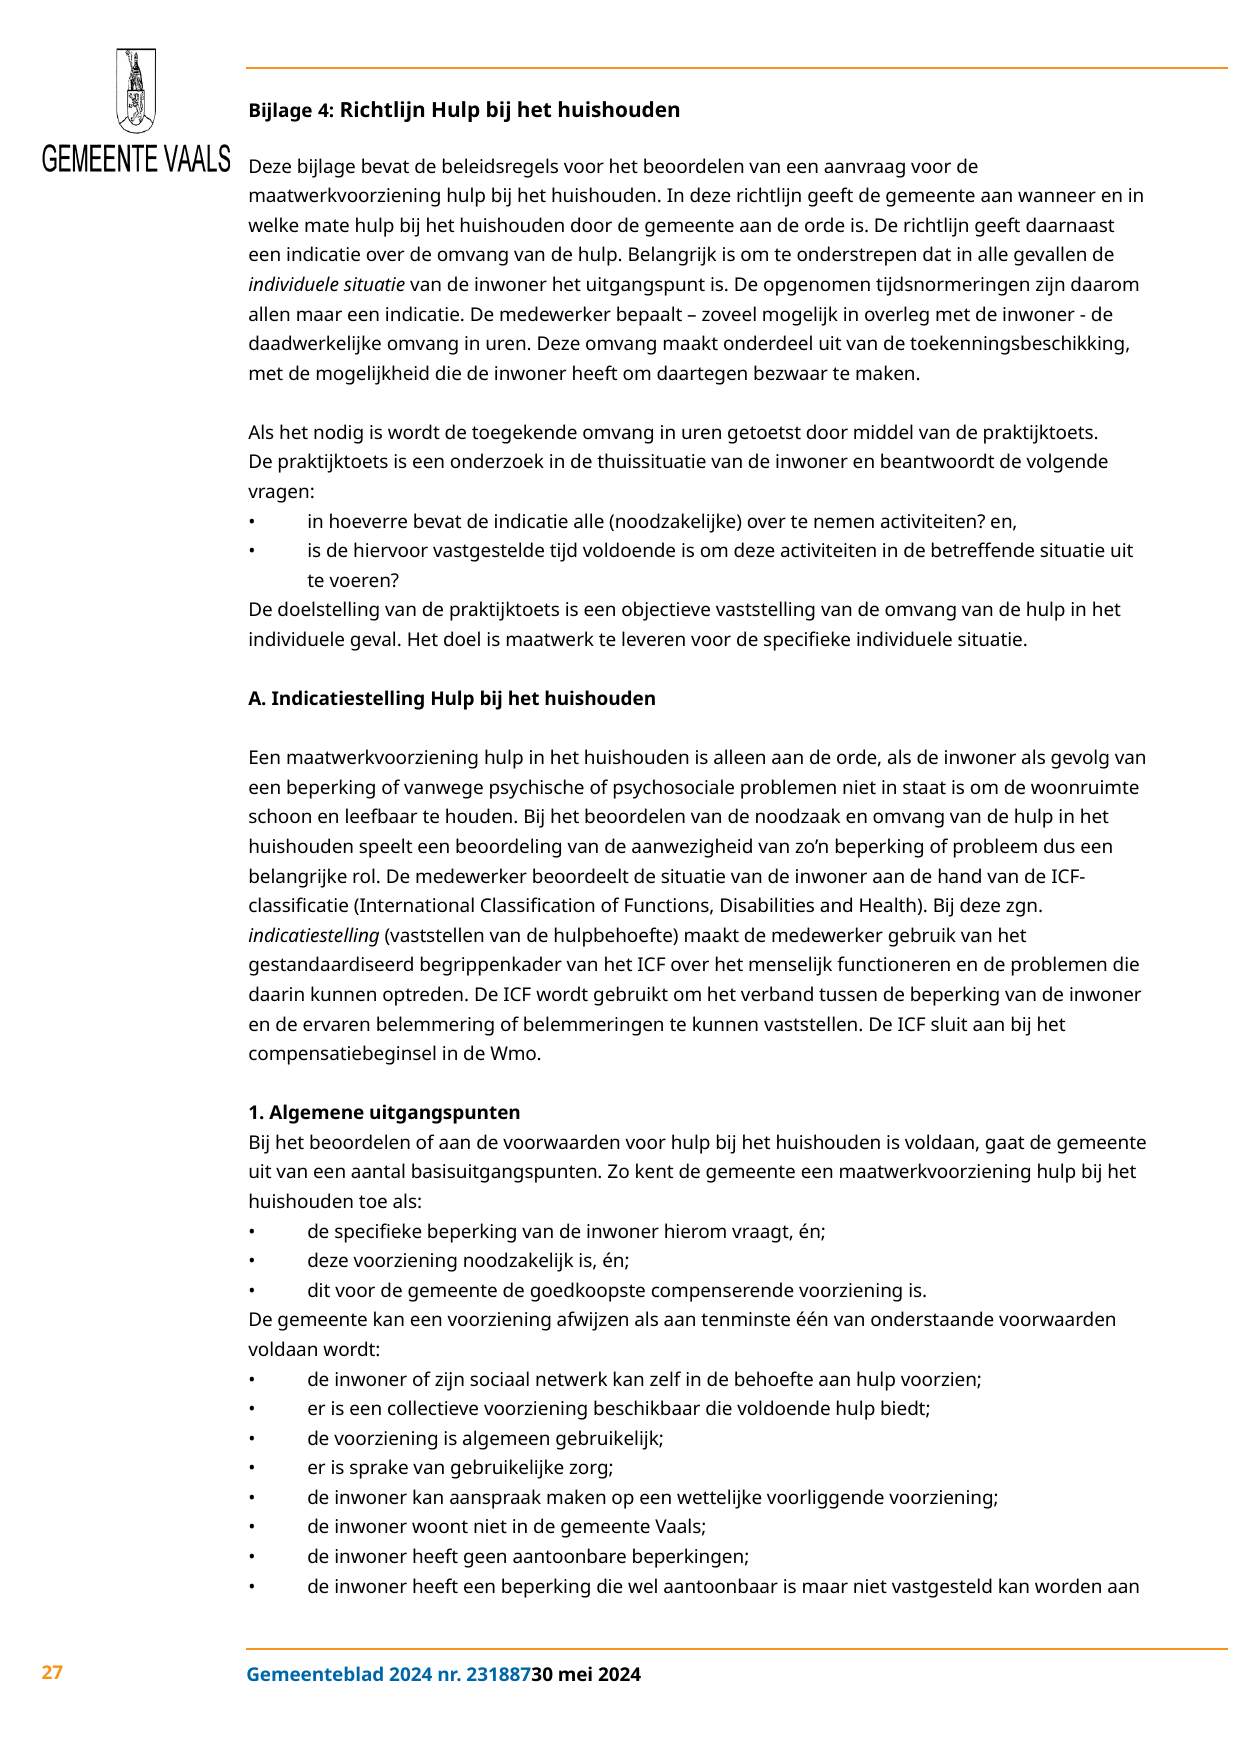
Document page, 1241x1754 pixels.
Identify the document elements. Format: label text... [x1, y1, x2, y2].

list er is een collectieve voorziening beschikbaar die voldoende hulp biedt; [248, 1395, 1152, 1421]
list de inwoner woont niet in de gemeente Vaals; [248, 1514, 1152, 1539]
text De gemeente kan een voorziening afwijzen als aan tenminste één van onderstaande voorwaarden voldaan wordt: [248, 1307, 1152, 1362]
picture [41, 47, 231, 172]
list de specifieke beperking van de inwoner hierom vraagt, én; [248, 1218, 1152, 1244]
list in hoeverre bevat de indicatie alle (noodzakelijke) over te nemen activiteiten? en, [248, 508, 1152, 534]
text Een maatwerkvoorziening hulp in het huishouden is alleen aan de orde, als de inwoner als gevolg van een beperking of vanwege psychische of psychosociale problemen niet in staat is om de woonruimte schoon en leefbaar te houden. Bij het beoordelen van de noodzaak en omvang van de hulp in het huishouden speelt een beoordeling van de aanwezigheid van zo’n beperking of probleem dus een belangrijke rol. De medewerker beoordeelt de situatie van de inwoner aan de hand van de ICF-classificatie (International Classification of Functions, Disabilities and Health). Bij deze zgn. indicatiestelling (vaststellen van de hulpbehoefte) maakt de medewerker gebruik van het gestandaardiseerd begrippenkader van het ICF over het menselijk functioneren en de problemen die daarin kunnen optreden. De ICF wordt gebruikt om het verband tussen de beperking van de inwoner en de ervaren belemmering of belemmeringen te kunnen vaststellen. De ICF sluit aan bij het compensatiebeginsel in de Wmo. [248, 744, 1152, 1066]
list de inwoner of zijn sociaal netwerk kan zelf in de behoefte aan hulp voorzien; [248, 1366, 1152, 1392]
list de voorziening is algemeen gebruikelijk; [248, 1425, 1152, 1451]
text De doelstelling van de praktijktoets is een objectieve vaststelling van de omvang van de hulp in het individuele geval. Het doel is maatwerk te leveren voor de specifieke individuele situatie. [248, 597, 1152, 652]
text A. Indicatiestelling Hulp bij het huishouden [248, 685, 1152, 711]
list er is sprake van gebruikelijke zorg; [248, 1454, 1152, 1480]
list dit voor de gemeente de goedkoopste compenserende voorziening is. [248, 1277, 1152, 1303]
text 1. Algemene uitgangspunten [248, 1099, 1152, 1125]
list de inwoner kan aanspraak maken op een wettelijke voorliggende voorziening; [248, 1484, 1152, 1510]
text Bij het beoordelen of aan de voorwaarden voor hulp bij het huishouden is voldaan, gaat de gemeente uit van een aantal basisuitgangspunten. Zo kent de gemeente een maatwerkvoorziening hulp bij het huishouden toe als: [248, 1129, 1152, 1214]
list de inwoner heeft een beperking die wel aantoonbaar is maar niet vastgesteld kan worden aan [248, 1573, 1152, 1599]
text Als het nodig is wordt de toegekende omvang in uren getoetst door middel van de praktijktoets. [248, 419, 1152, 445]
list deze voorziening noodzakelijk is, én; [248, 1247, 1152, 1273]
list de inwoner heeft geen aantoonbare beperkingen; [248, 1543, 1152, 1569]
text De praktijktoets is een onderzoek in de thuissituatie van de inwoner en beantwoordt de volgende vragen: [248, 449, 1152, 504]
text Deze bijlage bevat de beleidsregels voor het beoordelen van een aanvraag voor de maatwerkvoorziening hulp bij het huishouden. In deze richtlijn geeft de gemeente aan wanneer en in welke mate hulp bij het huishouden door de gemeente aan de orde is. De richtlijn geeft daarnaast een indicatie over de omvang van de hulp. Belangrijk is om te onderstrepen dat in alle gevallen de individuele situatie van de inwoner het uitgangspunt is. De opgenomen tijdsnormeringen zijn daarom allen maar een indicatie. De medewerker bepaalt – zoveel mogelijk in overleg met de inwoner - de daadwerkelijke omvang in uren. Deze omvang maakt onderdeel uit van de toekenningsbeschikking, met de mogelijkheid die de inwoner heeft om daartegen bezwaar te maken. [248, 153, 1152, 386]
list is de hiervoor vastgestelde tijd voldoende is om deze activiteiten in de betreffende situatie uit te voeren? [248, 537, 1152, 593]
text Bijlage 4: Richtlijn Hulp bij het huishouden [248, 95, 1152, 123]
